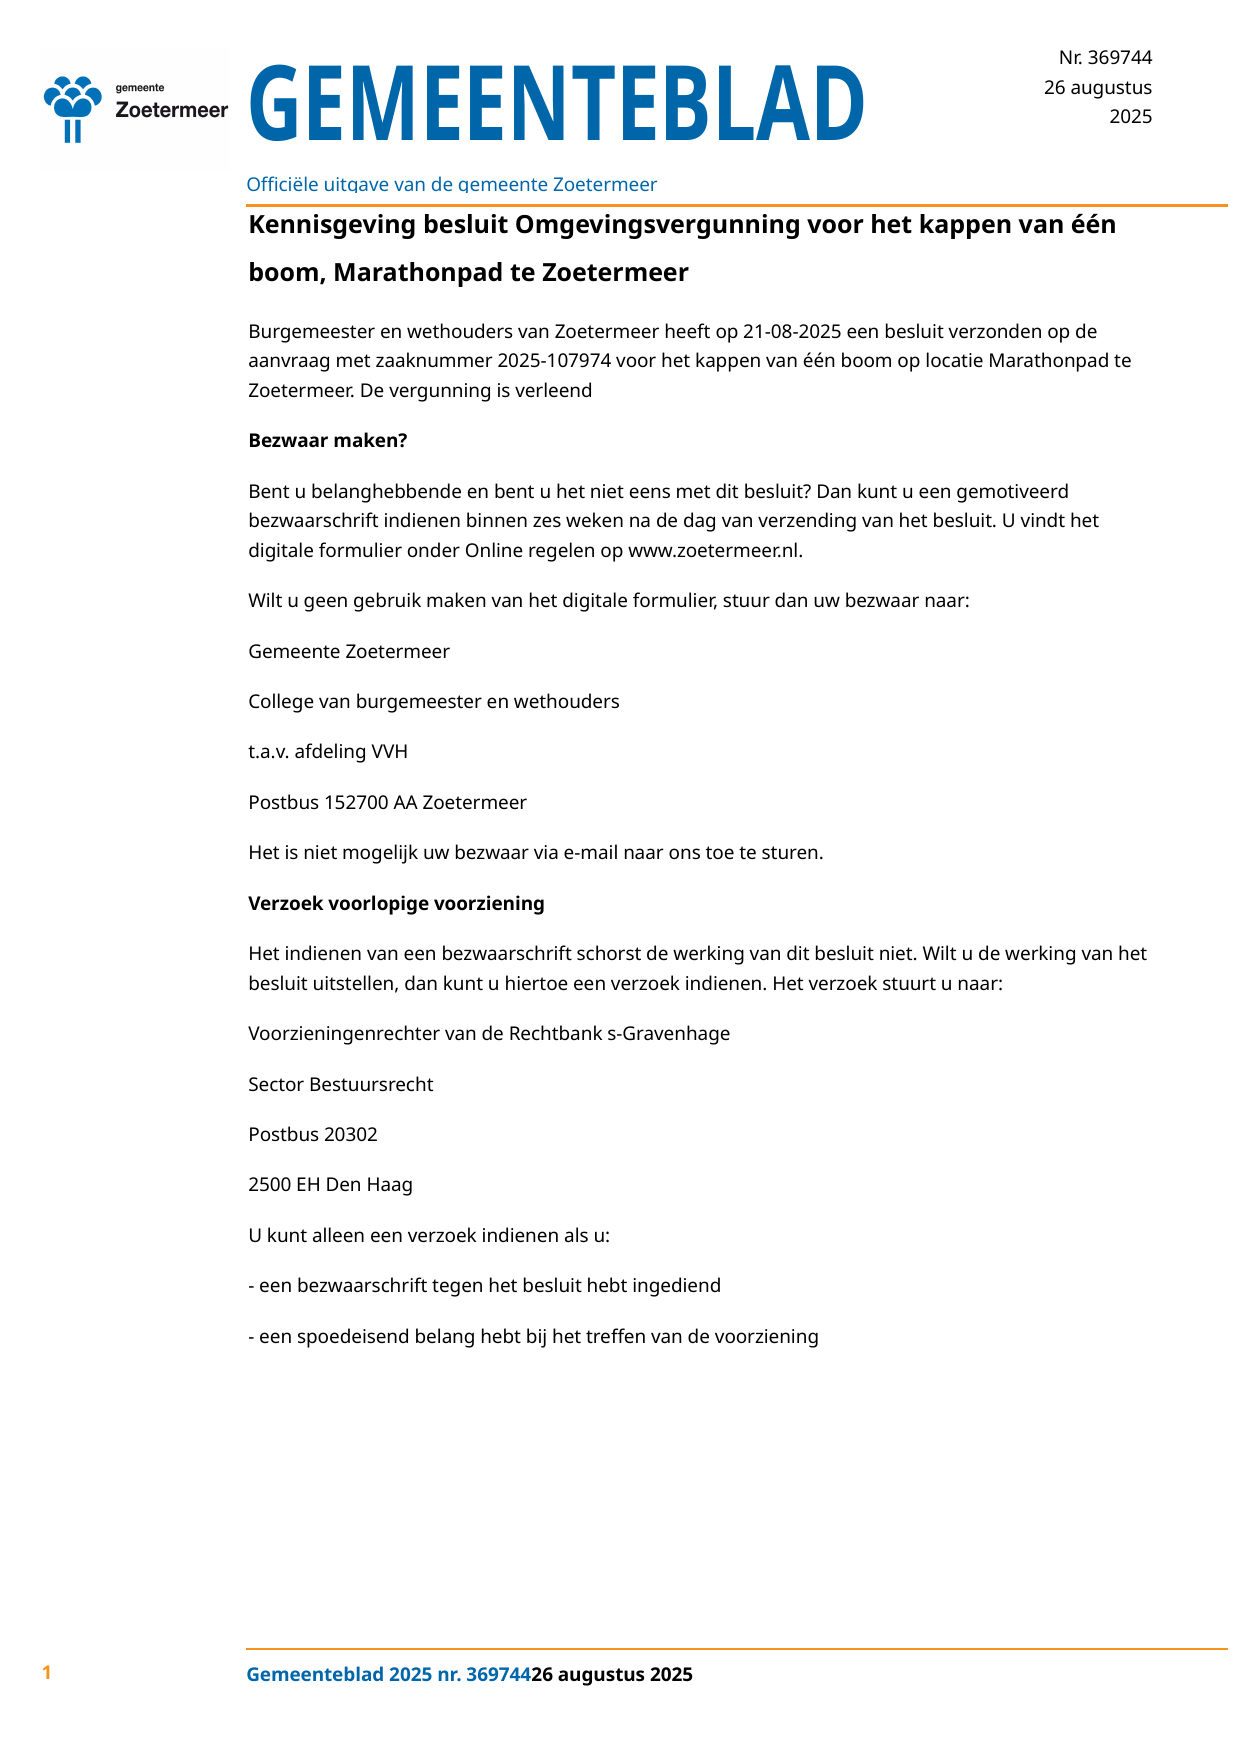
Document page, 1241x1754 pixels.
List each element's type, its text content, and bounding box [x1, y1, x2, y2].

text Bezwaar maken? [248, 427, 1152, 453]
text Wilt u geen gebruik maken van het digitale formulier, stuur dan uw bezwaar naar: [248, 587, 1152, 613]
text - een spoedeisend belang hebt bij het treffen van de voorziening [248, 1323, 1152, 1349]
text Verzoek voorlopige voorziening [248, 890, 1152, 916]
text U kunt alleen een verzoek indienen als u: [248, 1222, 1152, 1248]
text Gemeente Zoetermeer [248, 638, 1152, 664]
text College van burgemeester en wethouders [248, 688, 1152, 714]
picture [41, 47, 231, 172]
text Postbus 20302 [248, 1121, 1152, 1147]
text Het indienen van een bezwaarschrift schorst de werking van dit besluit niet. Wilt u de werking van het besluit uitstellen, dan kunt u hiertoe een verzoek indienen. Het verzoek stuurt u naar: [248, 940, 1152, 996]
text Het is niet mogelijk uw bezwaar via e-mail naar ons toe te sturen. [248, 839, 1152, 865]
text Postbus 152700 AA Zoetermeer [248, 789, 1152, 815]
text t.a.v. afdeling VVH [248, 739, 1152, 764]
text Kennisgeving besluit Omgevingsvergunning voor het kappen van één boom, Marathonpad te Zoetermeer [248, 207, 1152, 288]
text Sector Bestuursrecht [248, 1071, 1152, 1097]
text 2500 EH Den Haag [248, 1172, 1152, 1197]
text Voorzieningenrechter van de Rechtbank s-Gravenhage [248, 1020, 1152, 1046]
text Bent u belanghebbende en bent u het niet eens met dit besluit? Dan kunt u een gemotiveerd bezwaarschrift indienen binnen zes weken na de dag van verzending van het besluit. U vindt het digitale formulier onder Online regelen op www.zoetermeer.nl. [248, 478, 1152, 563]
text Burgemeester en wethouders van Zoetermeer heeft op 21-08-2025 een besluit verzonden op de aanvraag met zaaknummer 2025-107974 voor het kappen van één boom op locatie Marathonpad te Zoetermeer. De vergunning is verleend [248, 318, 1152, 403]
text - een bezwaarschrift tegen het besluit hebt ingediend [248, 1272, 1152, 1298]
